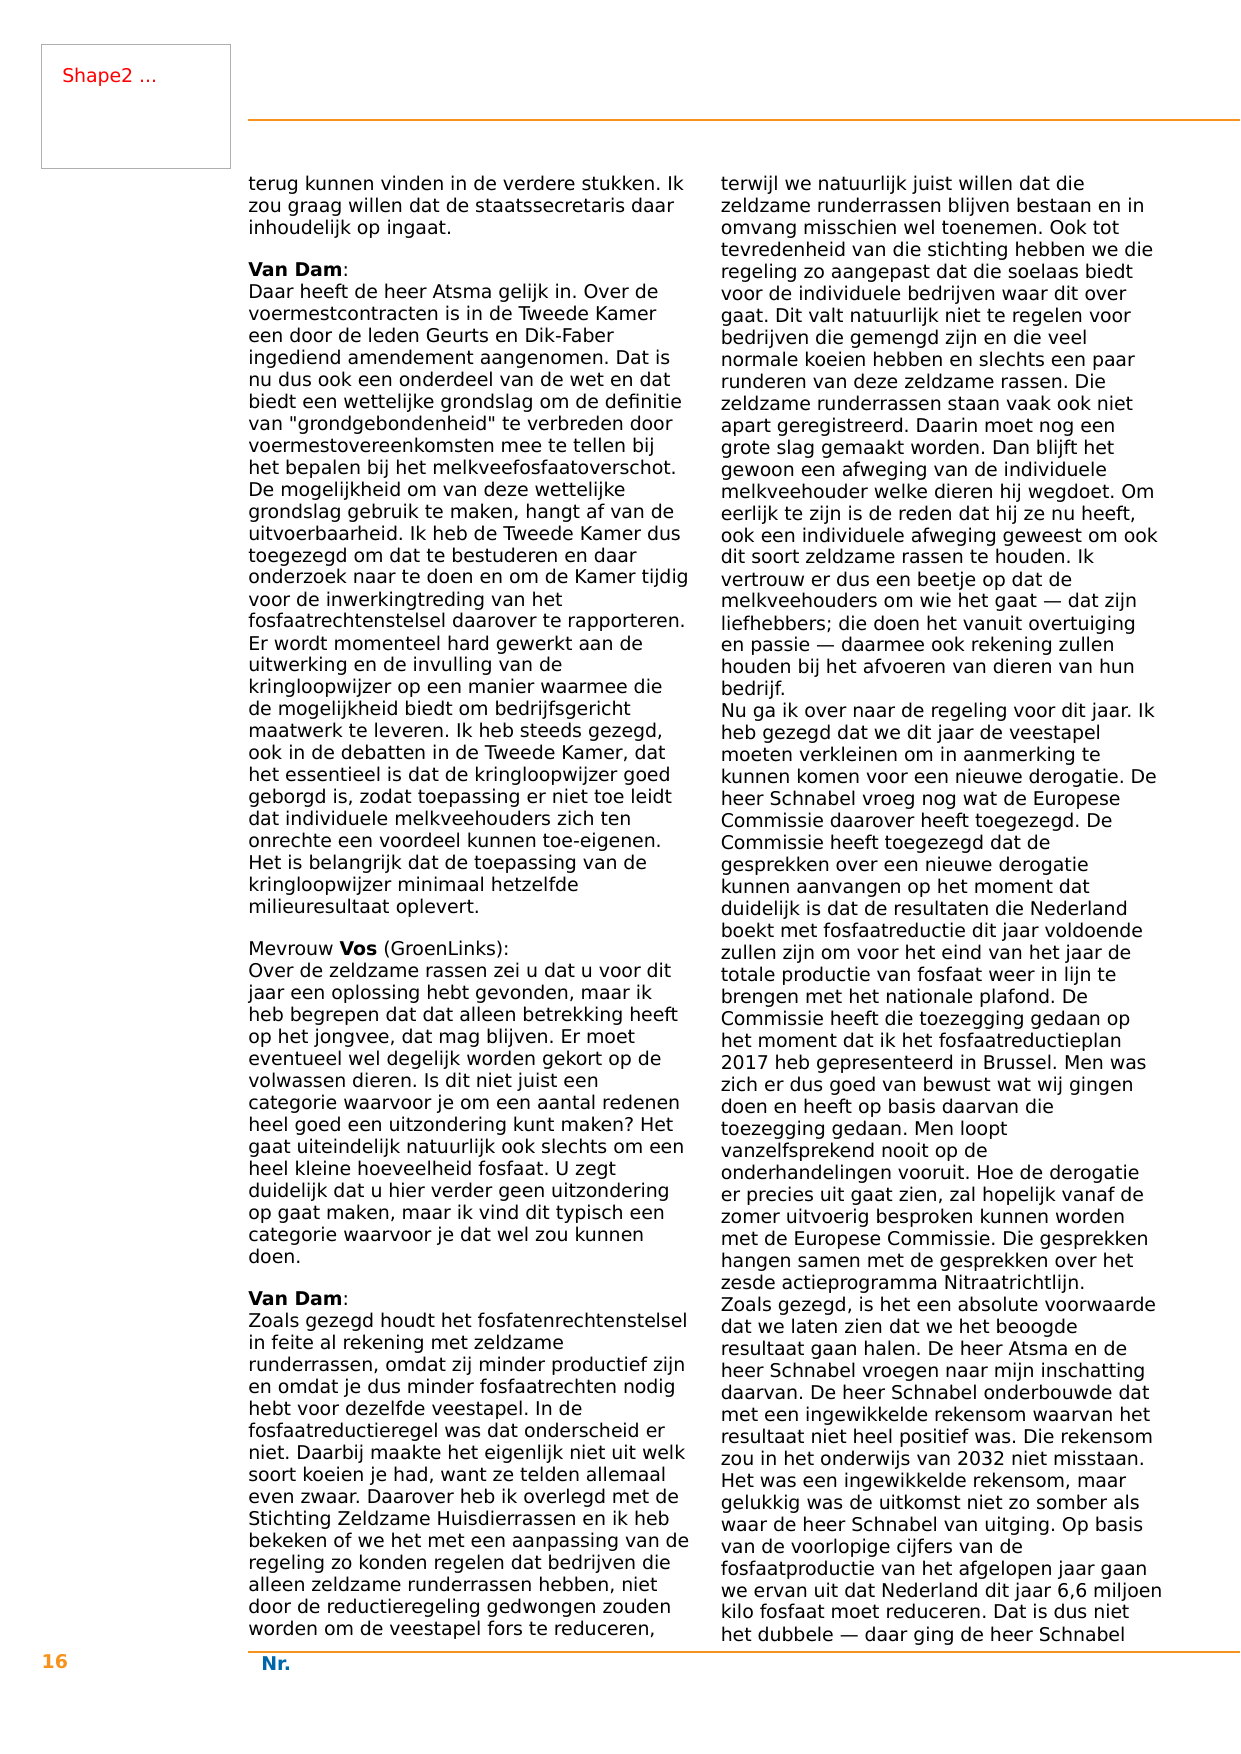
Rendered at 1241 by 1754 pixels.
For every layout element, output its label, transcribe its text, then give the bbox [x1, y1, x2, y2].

text Over de zeldzame rassen zei u dat u voor dit jaar een oplossing hebt gevonden, maar ik heb begrepen dat dat alleen betrekking heeft op het jongvee, dat mag blijven. Er moet eventueel wel degelijk worden gekort op de volwassen dieren. Is dit niet juist een categorie waarvoor je om een aantal redenen heel goed een uitzondering kunt maken? Het gaat uiteindelijk natuurlijk ook slechts om een heel kleine hoeveelheid fosfaat. U zegt duidelijk dat u hier verder geen uitzondering op gaat maken, maar ik vind dit typisch een categorie waarvoor je dat wel zou kunnen doen. [248, 960, 691, 1268]
text Er wordt momenteel hard gewerkt aan de uitwerking en de invulling van de kringloopwijzer op een manier waarmee die de mogelijkheid biedt om bedrijfsgericht maatwerk te leveren. Ik heb steeds gezegd, ook in de debatten in de Tweede Kamer, dat het essentieel is dat de kringloopwijzer goed geborgd is, zodat toepassing er niet toe leidt dat individuele melkveehouders zich ten onrechte een voordeel kunnen toe-eigenen. Het is belangrijk dat de toepassing van de kringloopwijzer minimaal hetzelfde milieuresultaat oplevert. [248, 632, 691, 918]
text Mevrouw Vos (GroenLinks): [248, 938, 691, 960]
text Daar heeft de heer Atsma gelijk in. Over de voermestcontracten is in de Tweede Kamer een door de leden Geurts en Dik-Faber ingediend amendement aangenomen. Dat is nu dus ook een onderdeel van de wet en dat biedt een wettelijke grondslag om de definitie van "grondgebondenheid" te verbreden door voermestovereenkomsten mee te tellen bij het bepalen bij het melkveefosfaatoverschot. De mogelijkheid om van deze wettelijke grondslag gebruik te maken, hangt af van de uitvoerbaarheid. Ik heb de Tweede Kamer dus toegezegd om dat te bestuderen en daar onderzoek naar te doen en om de Kamer tijdig voor de inwerkingtreding van het fosfaatrechtenstelsel daarover te rapporteren. [248, 281, 691, 632]
text terug kunnen vinden in de verdere stukken. Ik zou graag willen dat de staatssecretaris daar inhoudelijk op ingaat. [248, 173, 691, 239]
text Zoals gezegd, is het een absolute voorwaarde dat we laten zien dat we het beoogde resultaat gaan halen. De heer Atsma en de heer Schnabel vroegen naar mijn inschatting daarvan. De heer Schnabel onderbouwde dat met een ingewikkelde rekensom waarvan het resultaat niet heel positief was. Die rekensom zou in het onderwijs van 2032 niet misstaan. Het was een ingewikkelde rekensom, maar gelukkig was de uitkomst niet zo somber als waar de heer Schnabel van uitging. Op basis van de voorlopige cijfers van de fosfaatproductie van het afgelopen jaar gaan we ervan uit dat Nederland dit jaar 6,6 miljoen kilo fosfaat moet reduceren. Dat is dus niet het dubbele — daar ging de heer Schnabel [721, 1294, 1163, 1645]
text Nu ga ik over naar de regeling voor dit jaar. Ik heb gezegd dat we dit jaar de veestapel moeten verkleinen om in aanmerking te kunnen komen voor een nieuwe derogatie. De heer Schnabel vroeg nog wat de Europese Commissie daarover heeft toegezegd. De Commissie heeft toegezegd dat de gesprekken over een nieuwe derogatie kunnen aanvangen op het moment dat duidelijk is dat de resultaten die Nederland boekt met fosfaatreductie dit jaar voldoende zullen zijn om voor het eind van het jaar de totale productie van fosfaat weer in lijn te brengen met het nationale plafond. De Commissie heeft die toezegging gedaan op het moment dat ik het fosfaatreductieplan 2017 heb gepresenteerd in Brussel. Men was zich er dus goed van bewust wat wij gingen doen en heeft op basis daarvan die toezegging gedaan. Men loopt vanzelfsprekend nooit op de onderhandelingen vooruit. Hoe de derogatie er precies uit gaat zien, zal hopelijk vanaf de zomer uitvoerig besproken kunnen worden met de Europese Commissie. Die gesprekken hangen samen met de gesprekken over het zesde actieprogramma Nitraatrichtlijn. [721, 700, 1163, 1294]
text Van Dam: [248, 1288, 691, 1310]
text terwijl we natuurlijk juist willen dat die zeldzame runderrassen blijven bestaan en in omvang misschien wel toenemen. Ook tot tevredenheid van die stichting hebben we die regeling zo aangepast dat die soelaas biedt voor de individuele bedrijven waar dit over gaat. Dit valt natuurlijk niet te regelen voor bedrijven die gemengd zijn en die veel normale koeien hebben en slechts een paar runderen van deze zeldzame rassen. Die zeldzame runderrassen staan vaak ook niet apart geregistreerd. Daarin moet nog een grote slag gemaakt worden. Dan blijft het gewoon een afweging van de individuele melkveehouder welke dieren hij wegdoet. Om eerlijk te zijn is de reden dat hij ze nu heeft, ook een individuele afweging geweest om ook dit soort zeldzame rassen te houden. Ik vertrouw er dus een beetje op dat de melkveehouders om wie het gaat — dat zijn liefhebbers; die doen het vanuit overtuiging en passie — daarmee ook rekening zullen houden bij het afvoeren van dieren van hun bedrijf. [721, 173, 1163, 700]
text Zoals gezegd houdt het fosfatenrechtenstelsel in feite al rekening met zeldzame runderrassen, omdat zij minder productief zijn en omdat je dus minder fosfaatrechten nodig hebt voor dezelfde veestapel. In de fosfaatreductieregel was dat onderscheid er niet. Daarbij maakte het eigenlijk niet uit welk soort koeien je had, want ze telden allemaal even zwaar. Daarover heb ik overlegd met de Stichting Zeldzame Huisdierrassen en ik heb bekeken of we het met een aanpassing van de regeling zo konden regelen dat bedrijven die alleen zeldzame runderrassen hebben, niet door de reductieregeling gedwongen zouden worden om de veestapel fors te reduceren, [248, 1310, 691, 1639]
text Van Dam: [248, 259, 691, 281]
